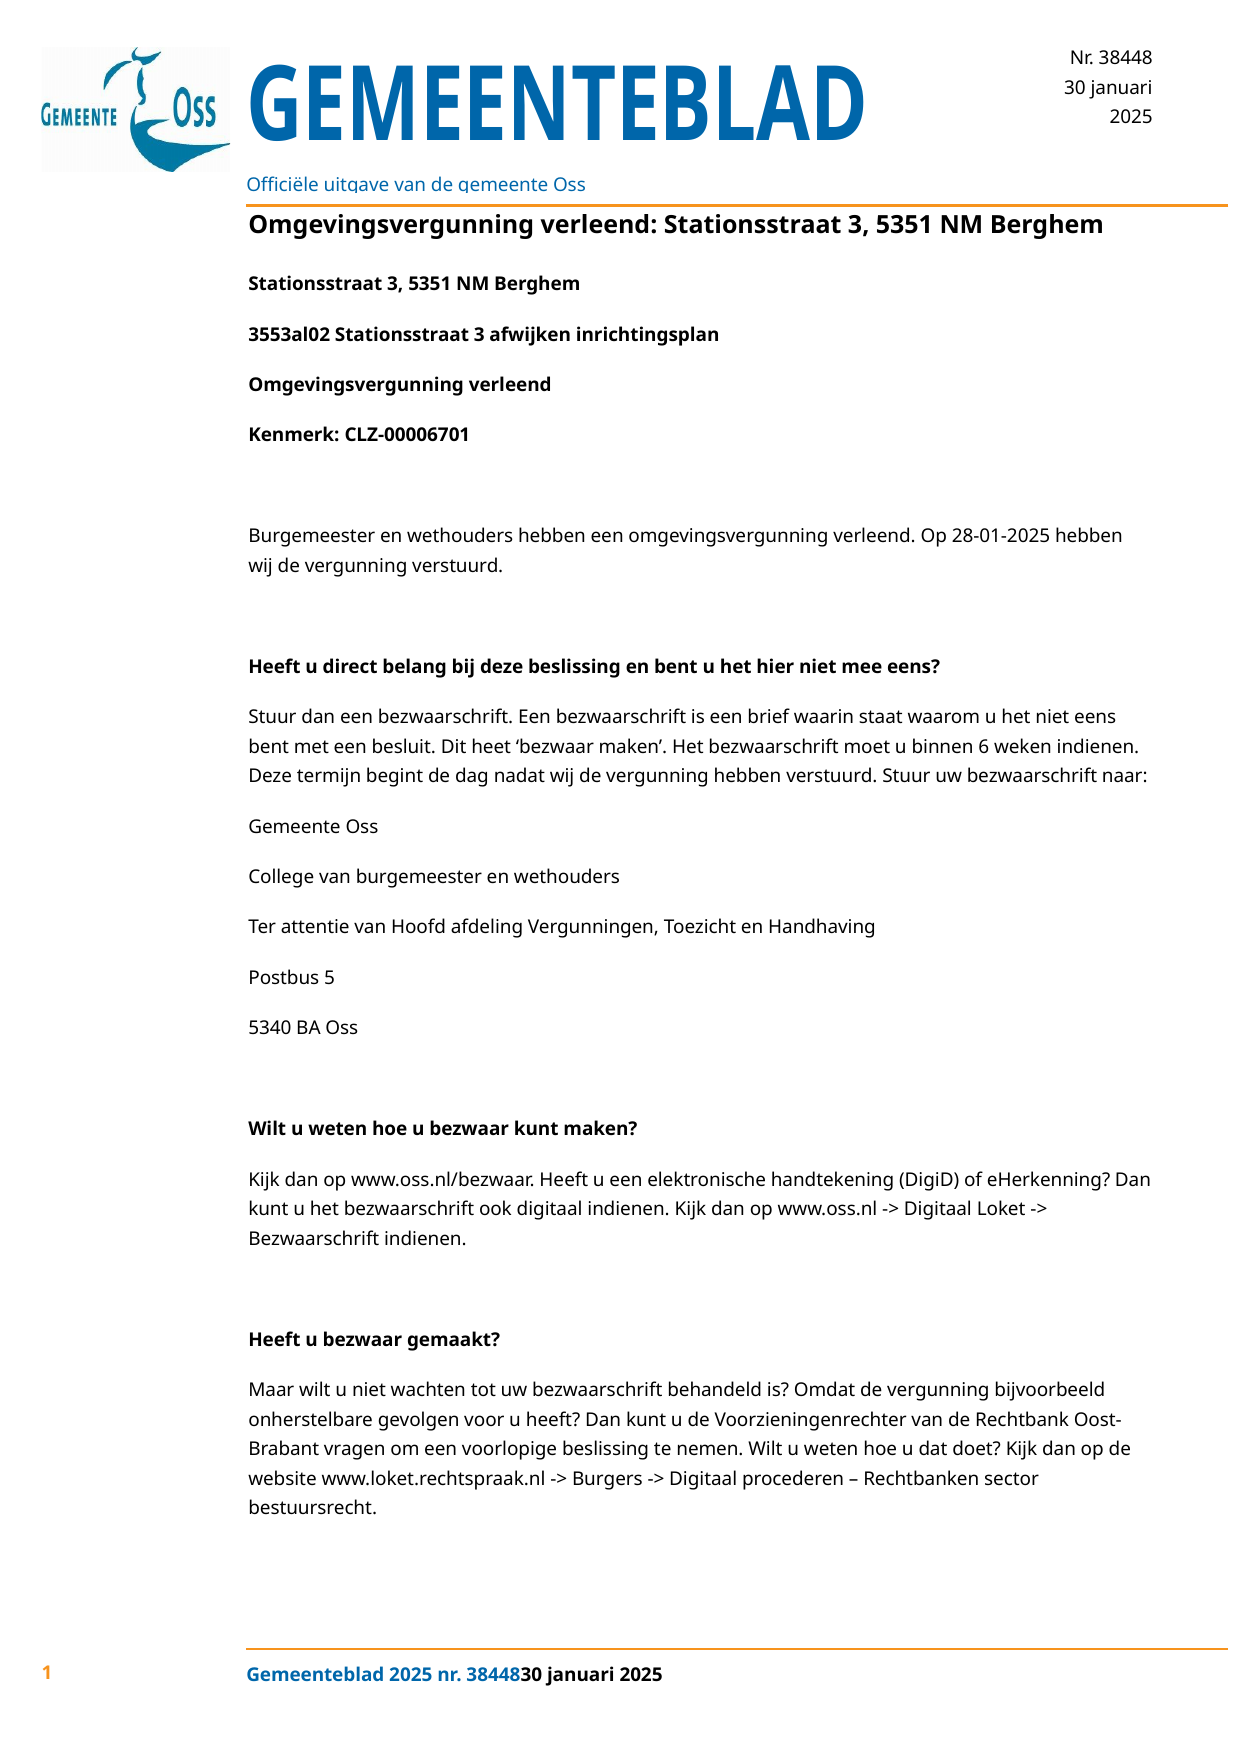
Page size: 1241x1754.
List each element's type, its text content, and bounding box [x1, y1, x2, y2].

text Postbus 5 [248, 964, 1152, 990]
text Omgevingsvergunning verleend [248, 371, 1152, 397]
text Wilt u weten hoe u bezwaar kunt maken? [248, 1115, 1152, 1141]
text 5340 BA Oss [248, 1014, 1152, 1040]
text Maar wilt u niet wachten tot uw bezwaarschrift behandeld is? Omdat de vergunning bijvoorbeeld onherstelbare gevolgen voor u heeft? Dan kunt u de Voorzieningenrechter van de Rechtbank Oost-Brabant vragen om een voorlopige beslissing te nemen. Wilt u weten hoe u dat doet? Kijk dan op de website www.loket.rechtspraak.nl -> Burgers -> Digitaal procederen – Rechtbanken sector bestuursrecht. [248, 1376, 1152, 1520]
text 3553al02 Stationsstraat 3 afwijken inrichtingsplan [248, 321, 1152, 346]
text Burgemeester en wethouders hebben een omgevingsvergunning verleend. Op 28-01-2025 hebben wij de vergunning verstuurd. [248, 522, 1152, 578]
text Heeft u direct belang bij deze beslissing en bent u het hier niet mee eens? [248, 653, 1152, 678]
text Kenmerk: CLZ-00006701 [248, 422, 1152, 447]
picture [41, 47, 231, 172]
text Ter attentie van Hoofd afdeling Vergunningen, Toezicht en Handhaving [248, 914, 1152, 939]
text Omgevingsvergunning verleend: Stationsstraat 3, 5351 NM Berghem [248, 207, 1152, 241]
text Kijk dan op www.oss.nl/bezwaar. Heeft u een elektronische handtekening (DigiD) of eHerkenning? Dan kunt u het bezwaarschrift ook digitaal indienen. Kijk dan op www.oss.nl -> Digitaal Loket -> Bezwaarschrift indienen. [248, 1166, 1152, 1251]
text Stationsstraat 3, 5351 NM Berghem [248, 270, 1152, 296]
text College van burgemeester en wethouders [248, 863, 1152, 889]
text Gemeente Oss [248, 813, 1152, 838]
text Stuur dan een bezwaarschrift. Een bezwaarschrift is een brief waarin staat waarom u het niet eens bent met een besluit. Dit heet ‘bezwaar maken’. Het bezwaarschrift moet u binnen 6 weken indienen. Deze termijn begint de dag nadat wij de vergunning hebben verstuurd. Stuur uw bezwaarschrift naar: [248, 703, 1152, 788]
text Heeft u bezwaar gemaakt? [248, 1326, 1152, 1351]
